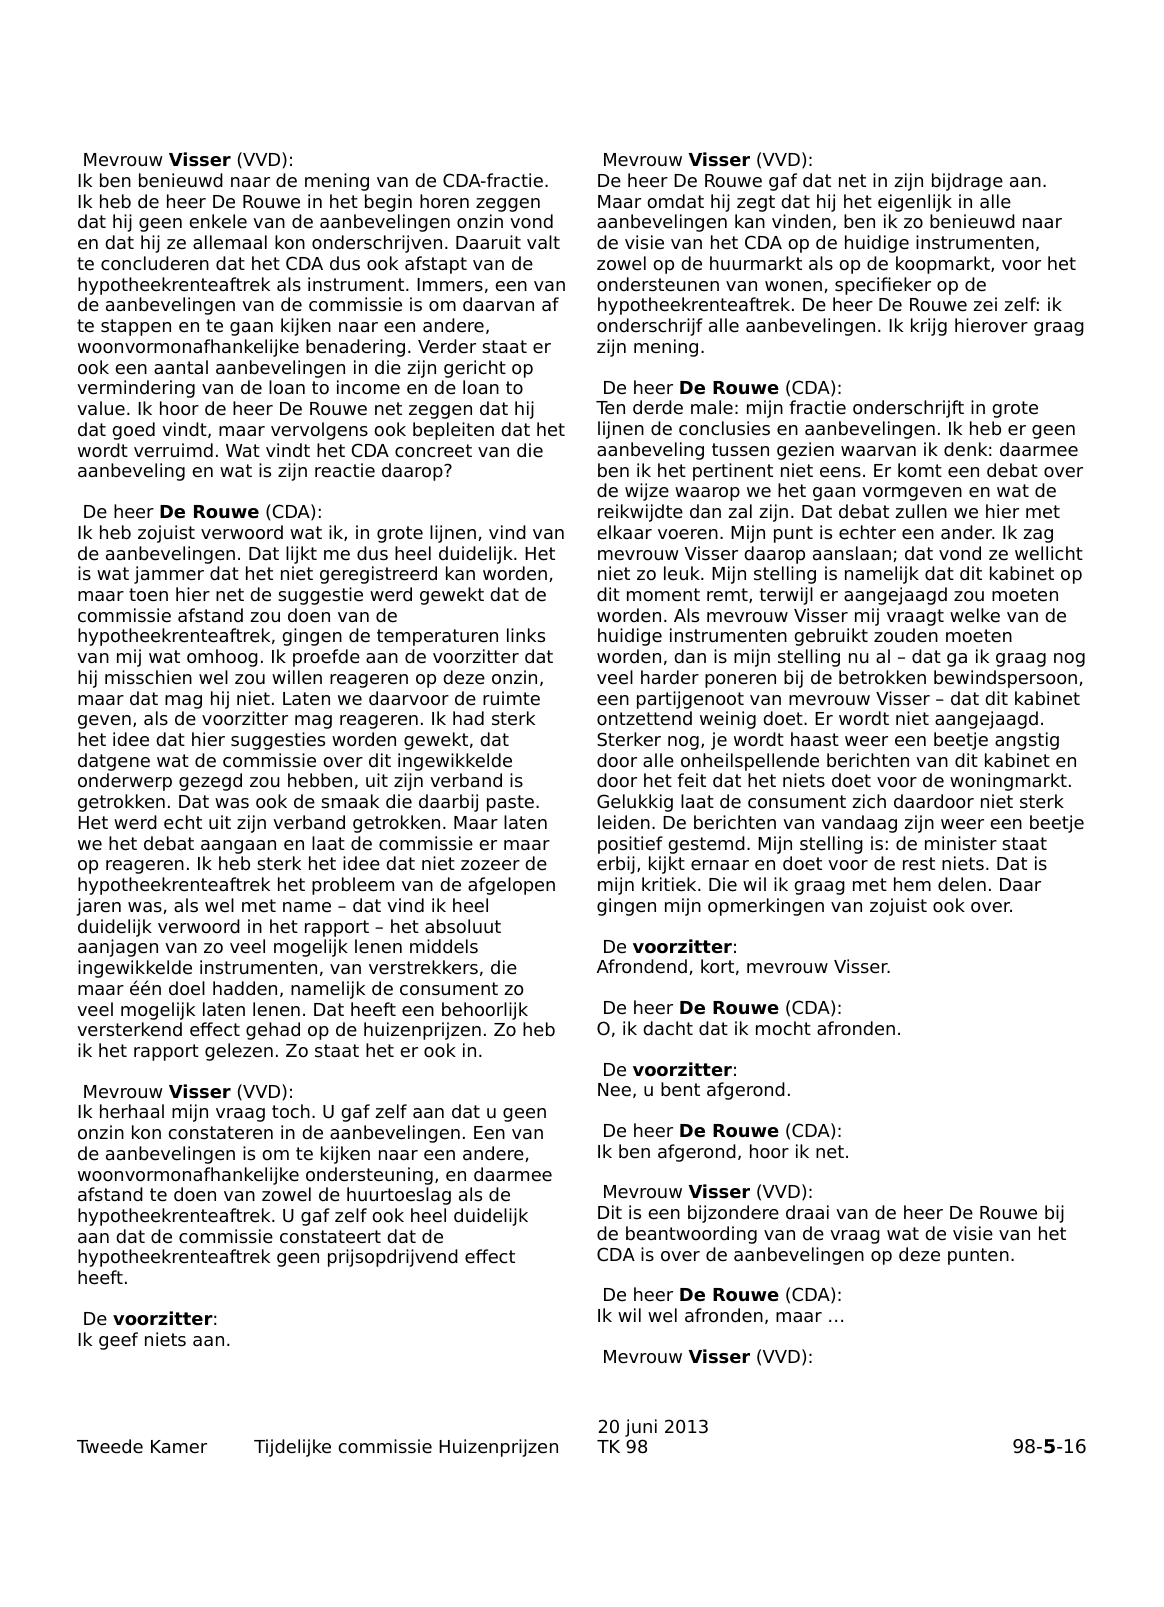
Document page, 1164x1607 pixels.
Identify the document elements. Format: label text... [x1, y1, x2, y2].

text Afrondend, kort, mevrouw Visser. [596, 957, 1087, 978]
text Mevrouw Visser (VVD): [77, 1082, 567, 1102]
text Ik ben benieuwd naar de mening van de CDA-fractie. Ik heb de heer De Rouwe in het begin horen zeggen dat hij geen enkele van de aanbevelingen onzin vond en dat hij ze allemaal kon onderschrijven. Daaruit valt te concluderen dat het CDA dus ook afstapt van de hypotheekrenteaftrek als instrument. Immers, een van de aanbevelingen van de commissie is om daarvan af te stappen en te gaan kijken naar een andere, woonvormonafhankelijke benadering. Verder staat er ook een aantal aanbevelingen in die zijn gericht op vermindering van de loan to income en de loan to value. Ik hoor de heer De Rouwe net zeggen dat hij dat goed vindt, maar vervolgens ook bepleiten dat het wordt verruimd. Wat vindt het CDA concreet van die aanbeveling en wat is zijn reactie daarop? [77, 171, 567, 482]
text Mevrouw Visser (VVD): [596, 1182, 1087, 1203]
text Ik herhaal mijn vraag toch. U gaf zelf aan dat u geen onzin kon constateren in de aanbevelingen. Een van de aanbevelingen is om te kijken naar een andere, woonvormonafhankelijke ondersteuning, en daarmee afstand te doen van zowel de huurtoeslag als de hypotheekrenteaftrek. U gaf zelf ook heel duidelijk aan dat de commissie constateert dat de hypotheekrenteaftrek geen prijsopdrijvend effect heeft. [77, 1102, 567, 1289]
text Nee, u bent afgerond. [596, 1080, 1087, 1101]
text O, ik dacht dat ik mocht afronden. [596, 1019, 1087, 1039]
text Dit is een bijzondere draai van de heer De Rouwe bij de beantwoording van de vraag wat de visie van het CDA is over de aanbevelingen op deze punten. [596, 1203, 1087, 1265]
text Mevrouw Visser (VVD): [77, 150, 567, 171]
text De heer De Rouwe gaf dat net in zijn bijdrage aan. Maar omdat hij zegt dat hij het eigenlijk in alle aanbevelingen kan vinden, ben ik zo benieuwd naar de visie van het CDA op de huidige instrumenten, zowel op de huurmarkt als op de koopmarkt, voor het ondersteunen van wonen, specifieker op de hypotheekrenteaftrek. De heer De Rouwe zei zelf: ik onderschrijf alle aanbevelingen. Ik krijg hierover graag zijn mening. [596, 171, 1087, 357]
text De heer De Rouwe (CDA): [596, 998, 1087, 1019]
text Ik heb zojuist verwoord wat ik, in grote lijnen, vind van de aanbevelingen. Dat lijkt me dus heel duidelijk. Het is wat jammer dat het niet geregistreerd kan worden, maar toen hier net de suggestie werd gewekt dat de commissie afstand zou doen van de hypotheekrenteaftrek, gingen de temperaturen links van mij wat omhoog. Ik proefde aan de voorzitter dat hij misschien wel zou willen reageren op deze onzin, maar dat mag hij niet. Laten we daarvoor de ruimte geven, als de voorzitter mag reageren. Ik had sterk het idee dat hier suggesties worden gewekt, dat datgene wat de commissie over dit ingewikkelde onderwerp gezegd zou hebben, uit zijn verband is getrokken. Dat was ook de smaak die daarbij paste. Het werd echt uit zijn verband getrokken. Maar laten we het debat aangaan en laat de commissie er maar op reageren. Ik heb sterk het idee dat niet zozeer de hypotheekrenteaftrek het probleem van de afgelopen jaren was, als wel met name – dat vind ik heel duidelijk verwoord in het rapport – het absoluut aanjagen van zo veel mogelijk lenen middels ingewikkelde instrumenten, van verstrekkers, die maar één doel hadden, namelijk de consument zo veel mogelijk laten lenen. Dat heeft een behoorlijk versterkend effect gehad op de huizenprijzen. Zo heb ik het rapport gelezen. Zo staat het er ook in. [77, 523, 567, 1062]
text Ten derde male: mijn fractie onderschrijft in grote lijnen de conclusies en aanbevelingen. Ik heb er geen aanbeveling tussen gezien waarvan ik denk: daarmee ben ik het pertinent niet eens. Er komt een debat over de wijze waarop we het gaan vormgeven en wat de reikwijdte dan zal zijn. Dat debat zullen we hier met elkaar voeren. Mijn punt is echter een ander. Ik zag mevrouw Visser daarop aanslaan; dat vond ze wellicht niet zo leuk. Mijn stelling is namelijk dat dit kabinet op dit moment remt, terwijl er aangejaagd zou moeten worden. Als mevrouw Visser mij vraagt welke van de huidige instrumenten gebruikt zouden moeten worden, dan is mijn stelling nu al – dat ga ik graag nog veel harder poneren bij de betrokken bewindspersoon, een partijgenoot van mevrouw Visser – dat dit kabinet ontzettend weinig doet. Er wordt niet aangejaagd. Sterker nog, je wordt haast weer een beetje angstig door alle onheilspellende berichten van dit kabinet en door het feit dat het niets doet voor de woningmarkt. Gelukkig laat de consument zich daardoor niet sterk leiden. De berichten van vandaag zijn weer een beetje positief gestemd. Mijn stelling is: de minister staat erbij, kijkt ernaar en doet voor de rest niets. Dat is mijn kritiek. Die wil ik graag met hem delen. Daar gingen mijn opmerkingen van zojuist ook over. [596, 398, 1087, 916]
text Ik geef niets aan. [77, 1329, 567, 1350]
text Ik ben afgerond, hoor ik net. [596, 1142, 1087, 1162]
text De heer De Rouwe (CDA): [77, 502, 567, 523]
text Mevrouw Visser (VVD): [596, 1347, 1087, 1367]
text De heer De Rouwe (CDA): [596, 1121, 1087, 1142]
text De heer De Rouwe (CDA): [596, 1285, 1087, 1306]
text De heer De Rouwe (CDA): [596, 377, 1087, 398]
text De voorzitter: [596, 936, 1087, 957]
text Mevrouw Visser (VVD): [596, 150, 1087, 171]
text De voorzitter: [596, 1059, 1087, 1080]
text Ik wil wel afronden, maar … [596, 1306, 1087, 1327]
text De voorzitter: [77, 1309, 567, 1329]
